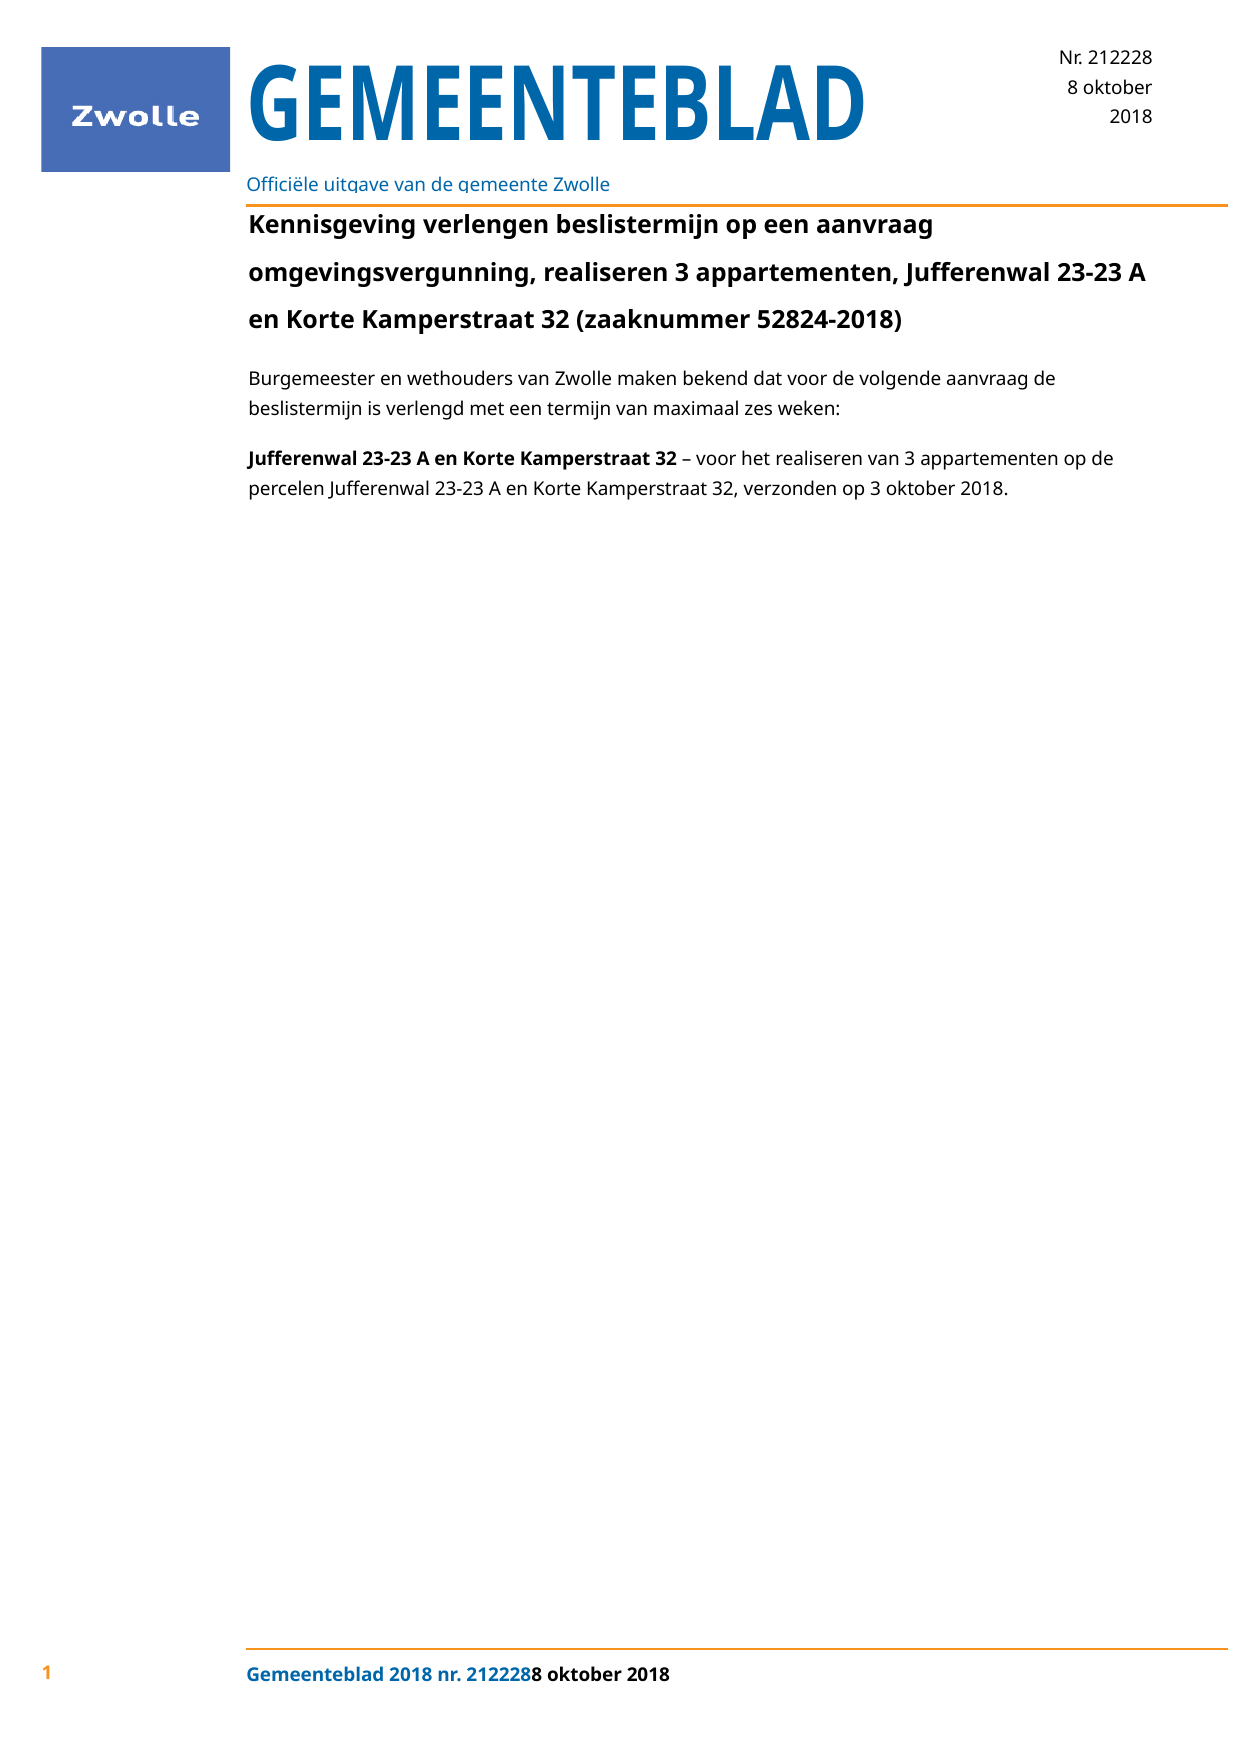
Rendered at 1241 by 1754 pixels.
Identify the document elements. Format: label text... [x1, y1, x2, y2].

text Burgemeester en wethouders van Zwolle maken bekend dat voor de volgende aanvraag de beslistermijn is verlengd met een termijn van maximaal zes weken: [248, 366, 1152, 421]
text Kennisgeving verlengen beslistermijn op een aanvraag omgevingsvergunning, realiseren 3 appartementen, Jufferenwal 23-23 A en Korte Kamperstraat 32 (zaaknummer 52824-2018) [248, 207, 1152, 336]
picture [41, 47, 231, 172]
text Jufferenwal 23-23 A en Korte Kamperstraat 32 – voor het realiseren van 3 appartementen op de percelen Jufferenwal 23-23 A en Korte Kamperstraat 32, verzonden op 3 oktober 2018. [248, 446, 1152, 501]
